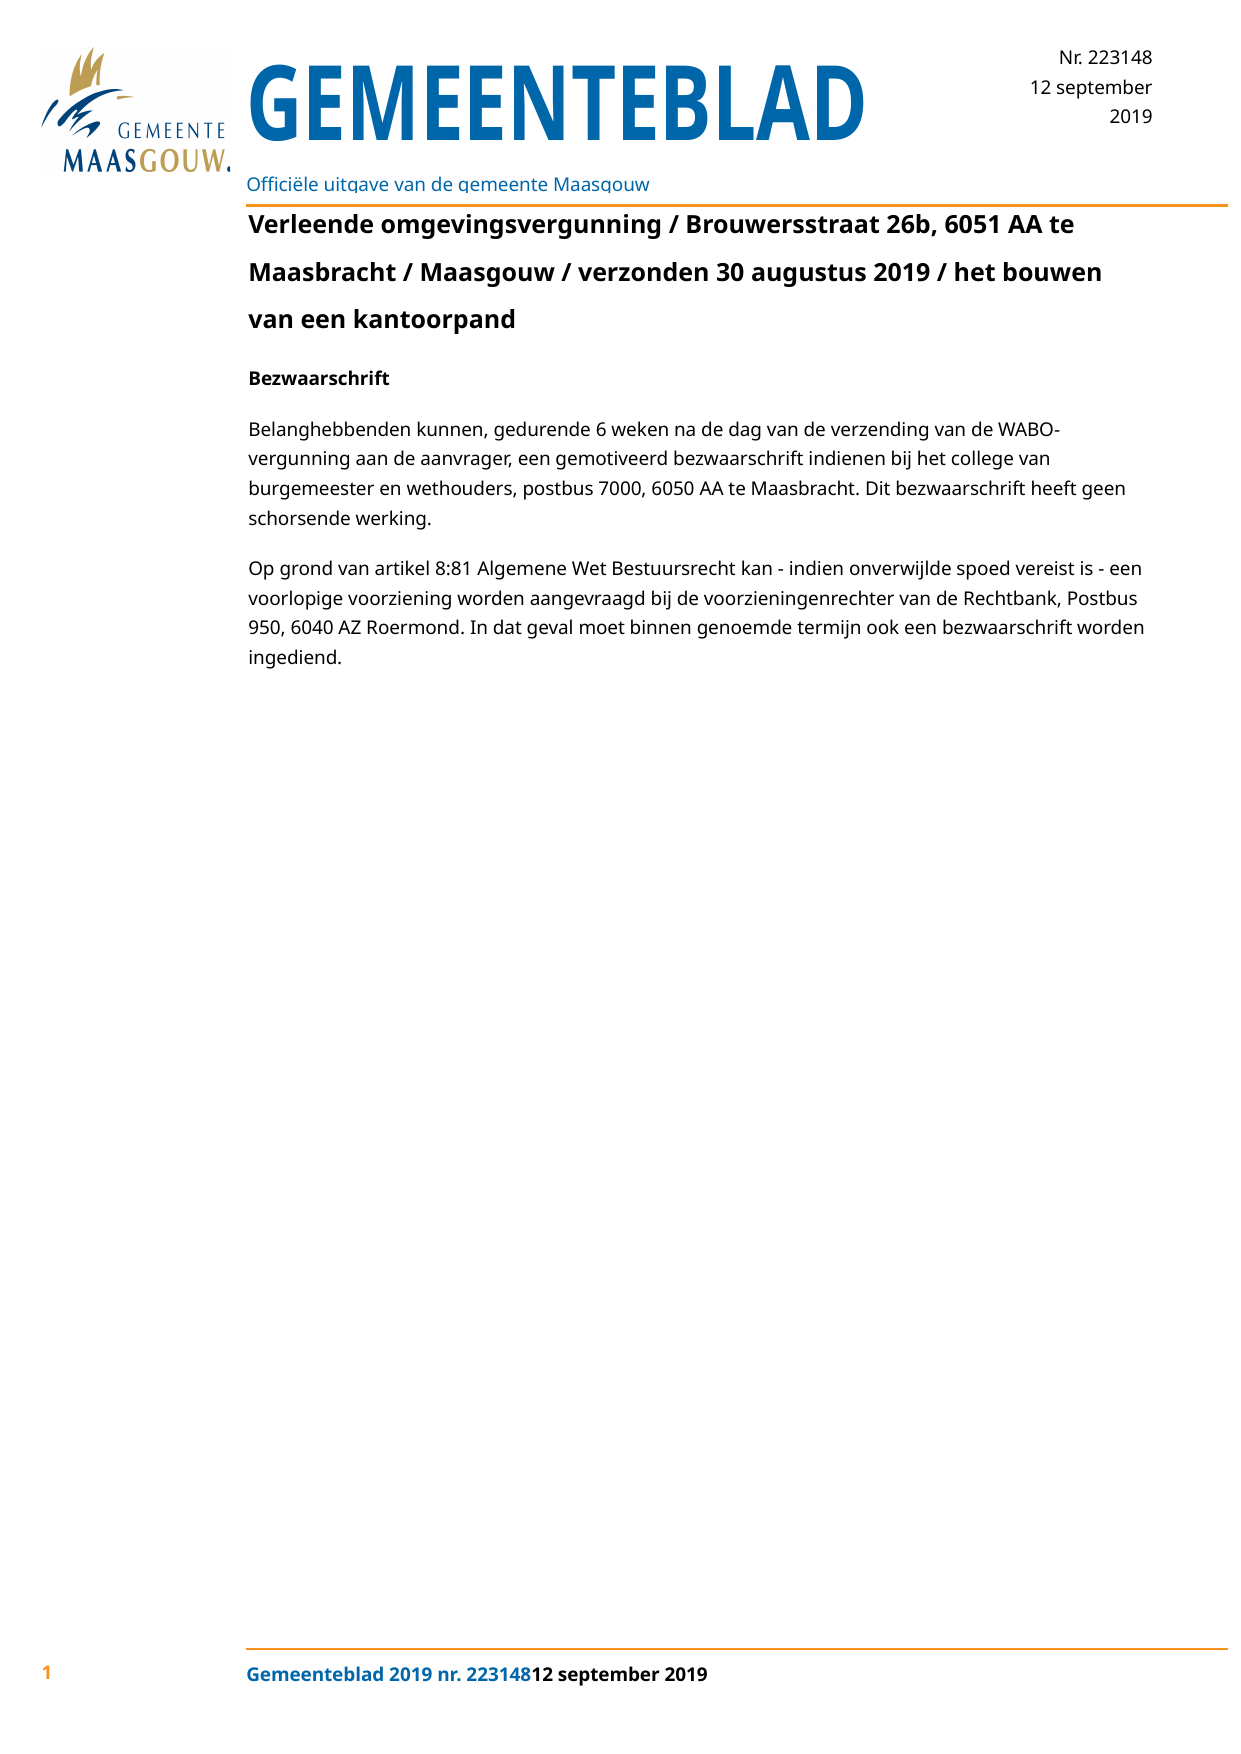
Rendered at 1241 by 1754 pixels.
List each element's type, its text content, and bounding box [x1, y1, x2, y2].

text Verleende omgevingsvergunning / Brouwersstraat 26b, 6051 AA te Maasbracht / Maasgouw / verzonden 30 augustus 2019 / het bouwen van een kantoorpand [248, 207, 1152, 336]
text Bezwaarschrift [248, 366, 1152, 391]
text Belanghebbenden kunnen, gedurende 6 weken na de dag van de verzending van de WABO-vergunning aan de aanvrager, een gemotiveerd bezwaarschrift indienen bij het college van burgemeester en wethouders, postbus 7000, 6050 AA te Maasbracht. Dit bezwaarschrift heeft geen schorsende werking. [248, 416, 1152, 530]
picture [41, 47, 231, 172]
text Op grond van artikel 8:81 Algemene Wet Bestuursrecht kan - indien onverwijlde spoed vereist is - een voorlopige voorziening worden aangevraagd bij de voorzieningenrechter van de Rechtbank, Postbus 950, 6040 AZ Roermond. In dat geval moet binnen genoemde termijn ook een bezwaarschrift worden ingediend. [248, 555, 1152, 669]
